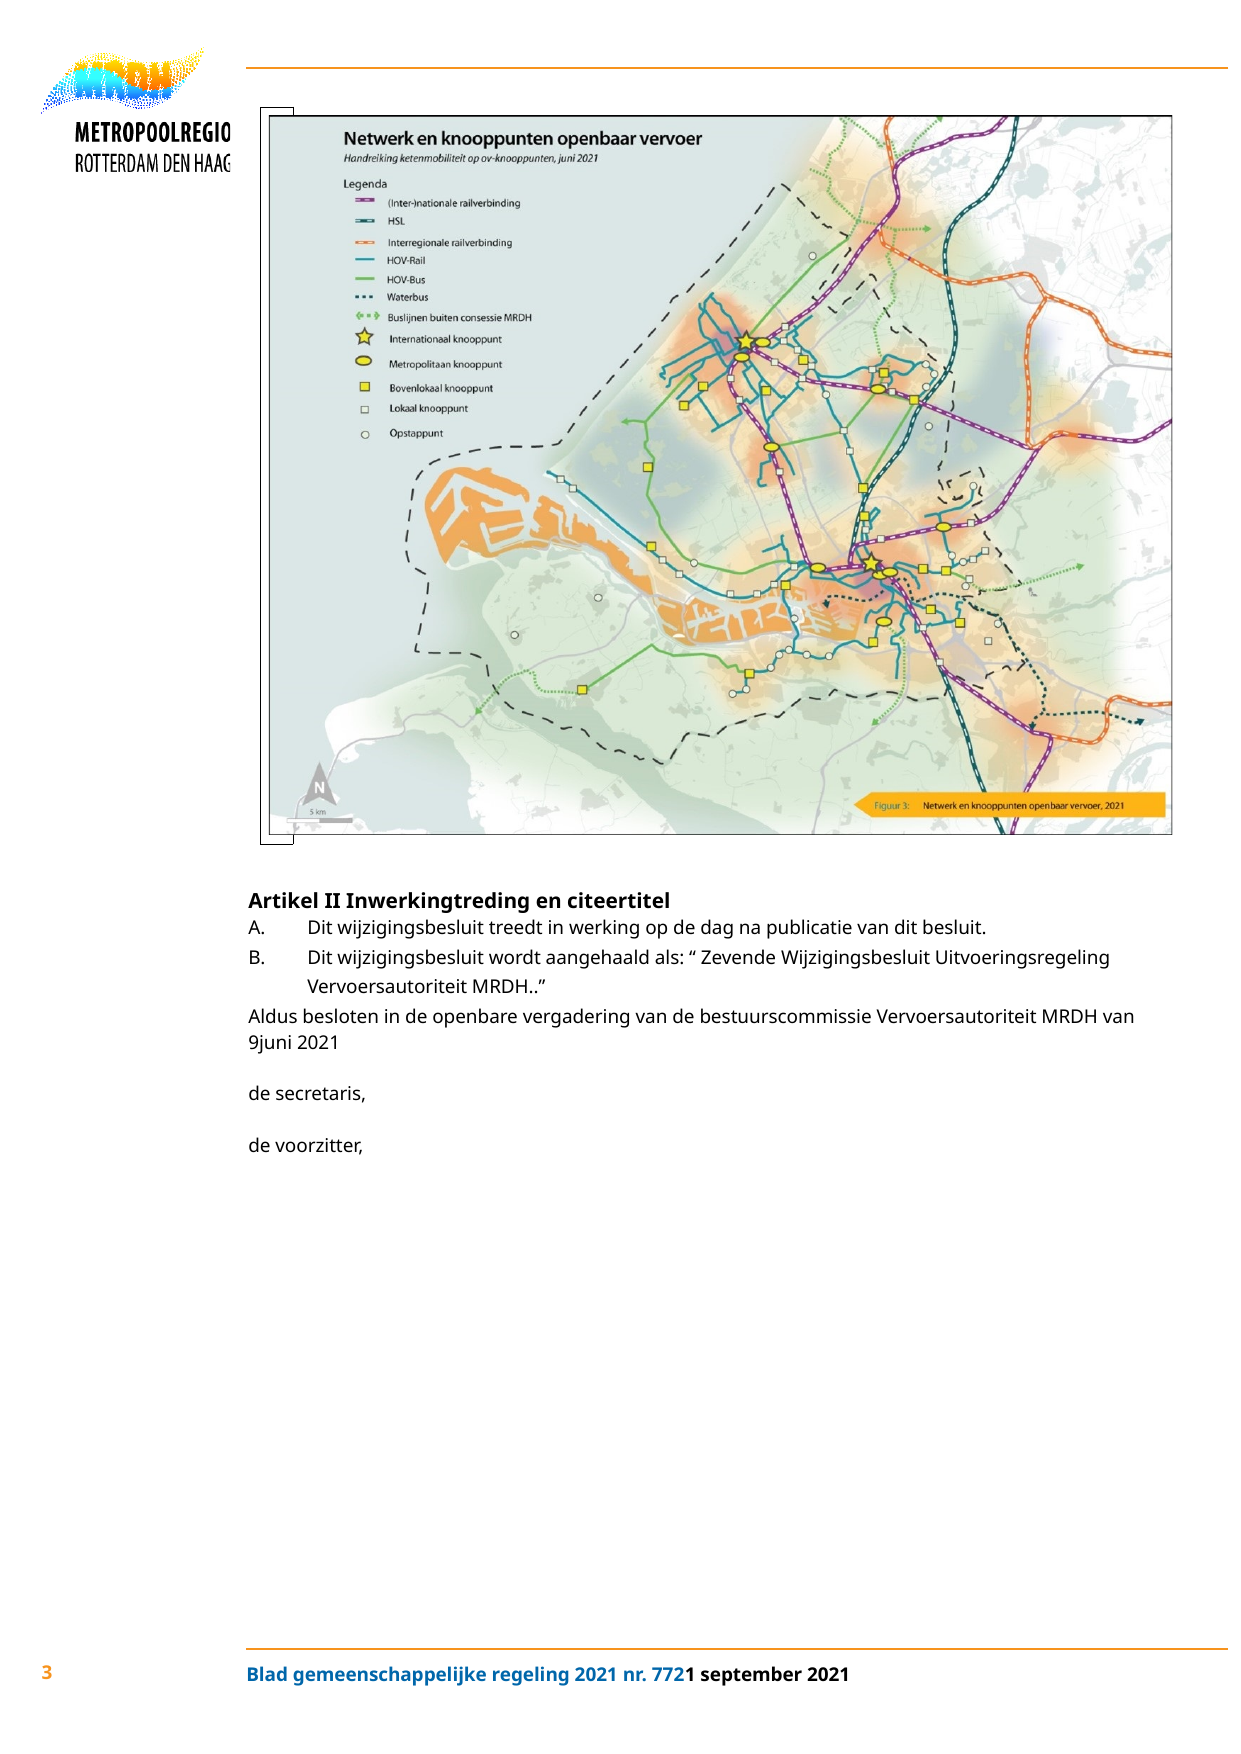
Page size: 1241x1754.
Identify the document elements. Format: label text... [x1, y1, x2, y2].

text Aldus besloten in de openbare vergadering van de bestuurscommissie Vervoersautoriteit MRDH van 9juni 2021 [248, 1003, 1152, 1055]
list Dit wijzigingsbesluit wordt aangehaald als: “ Zevende Wijzigingsbesluit Uitvoeringsregeling Vervoersautoriteit MRDH..” [248, 944, 1152, 999]
picture [268, 115, 1173, 835]
picture [41, 47, 231, 172]
text de voorzitter, [248, 1132, 1152, 1158]
list Dit wijzigingsbesluit treedt in werking op de dag na publicatie van dit besluit. [248, 914, 1152, 940]
text de secretaris, [248, 1081, 1152, 1106]
text Artikel II Inwerkingtreding en citeertitel [248, 886, 1152, 914]
